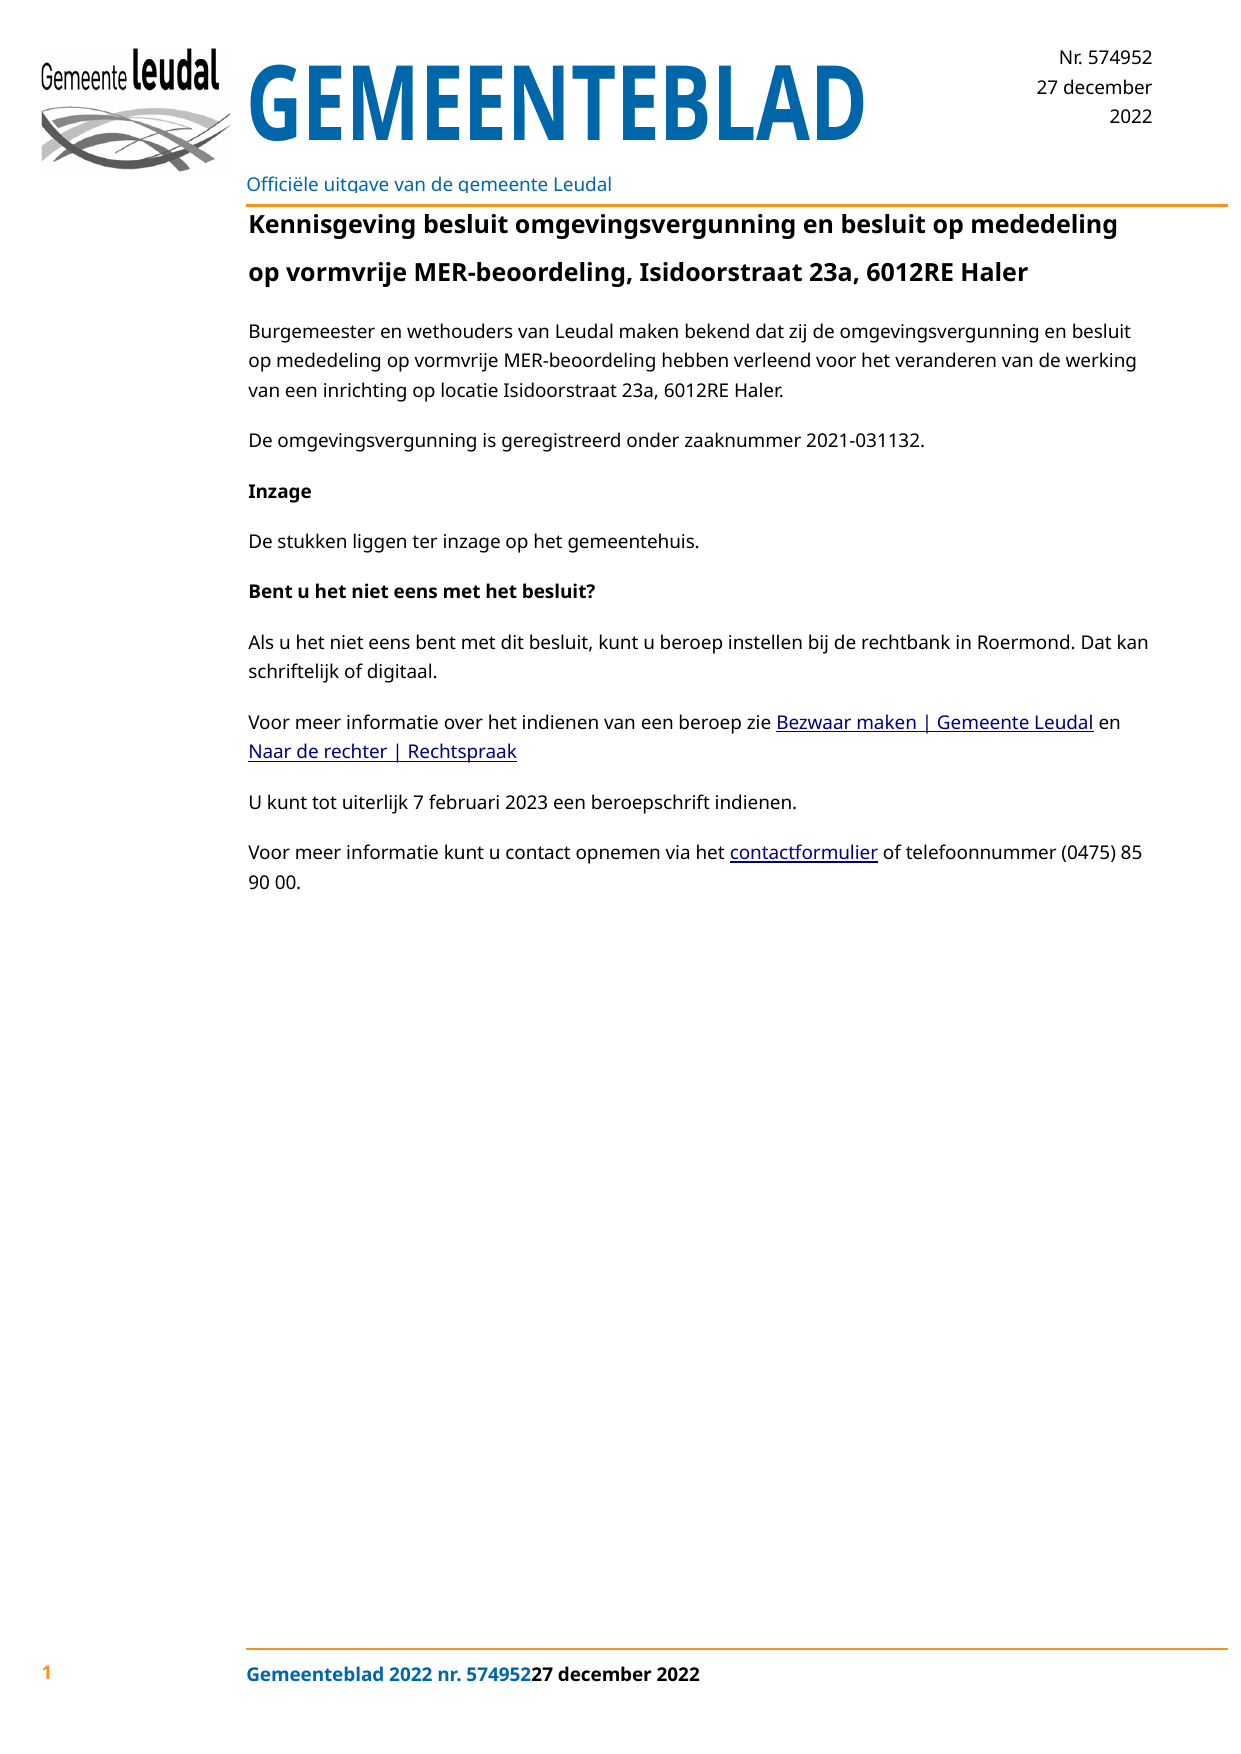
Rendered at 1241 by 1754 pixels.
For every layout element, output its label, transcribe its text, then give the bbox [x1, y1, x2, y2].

text Burgemeester en wethouders van Leudal maken bekend dat zij de omgevingsvergunning en besluit op mededeling op vormvrije MER-beoordeling hebben verleend voor het veranderen van de werking van een inrichting op locatie Isidoorstraat 23a, 6012RE Haler. [248, 318, 1152, 403]
text Bent u het niet eens met het besluit? [248, 579, 1152, 604]
text Als u het niet eens bent met dit besluit, kunt u beroep instellen bij de rechtbank in Roermond. Dat kan schriftelijk of digitaal. [248, 629, 1152, 684]
text Voor meer informatie kunt u contact opnemen via het contactformulier of telefoonnummer (0475) 85 90 00. [248, 839, 1152, 895]
text De stukken liggen ter inzage op het gemeentehuis. [248, 528, 1152, 554]
picture [41, 47, 231, 172]
text U kunt tot uiterlijk 7 februari 2023 een beroepschrift indienen. [248, 789, 1152, 815]
text Voor meer informatie over het indienen van een beroep zie Bezwaar maken | Gemeente Leudal en Naar de rechter | Rechtspraak [248, 709, 1152, 764]
text Inzage [248, 478, 1152, 504]
text Kennisgeving besluit omgevingsvergunning en besluit op mededeling op vormvrije MER-beoordeling, Isidoorstraat 23a, 6012RE Haler [248, 207, 1152, 288]
text De omgevingsvergunning is geregistreerd onder zaaknummer 2021-031132. [248, 427, 1152, 453]
